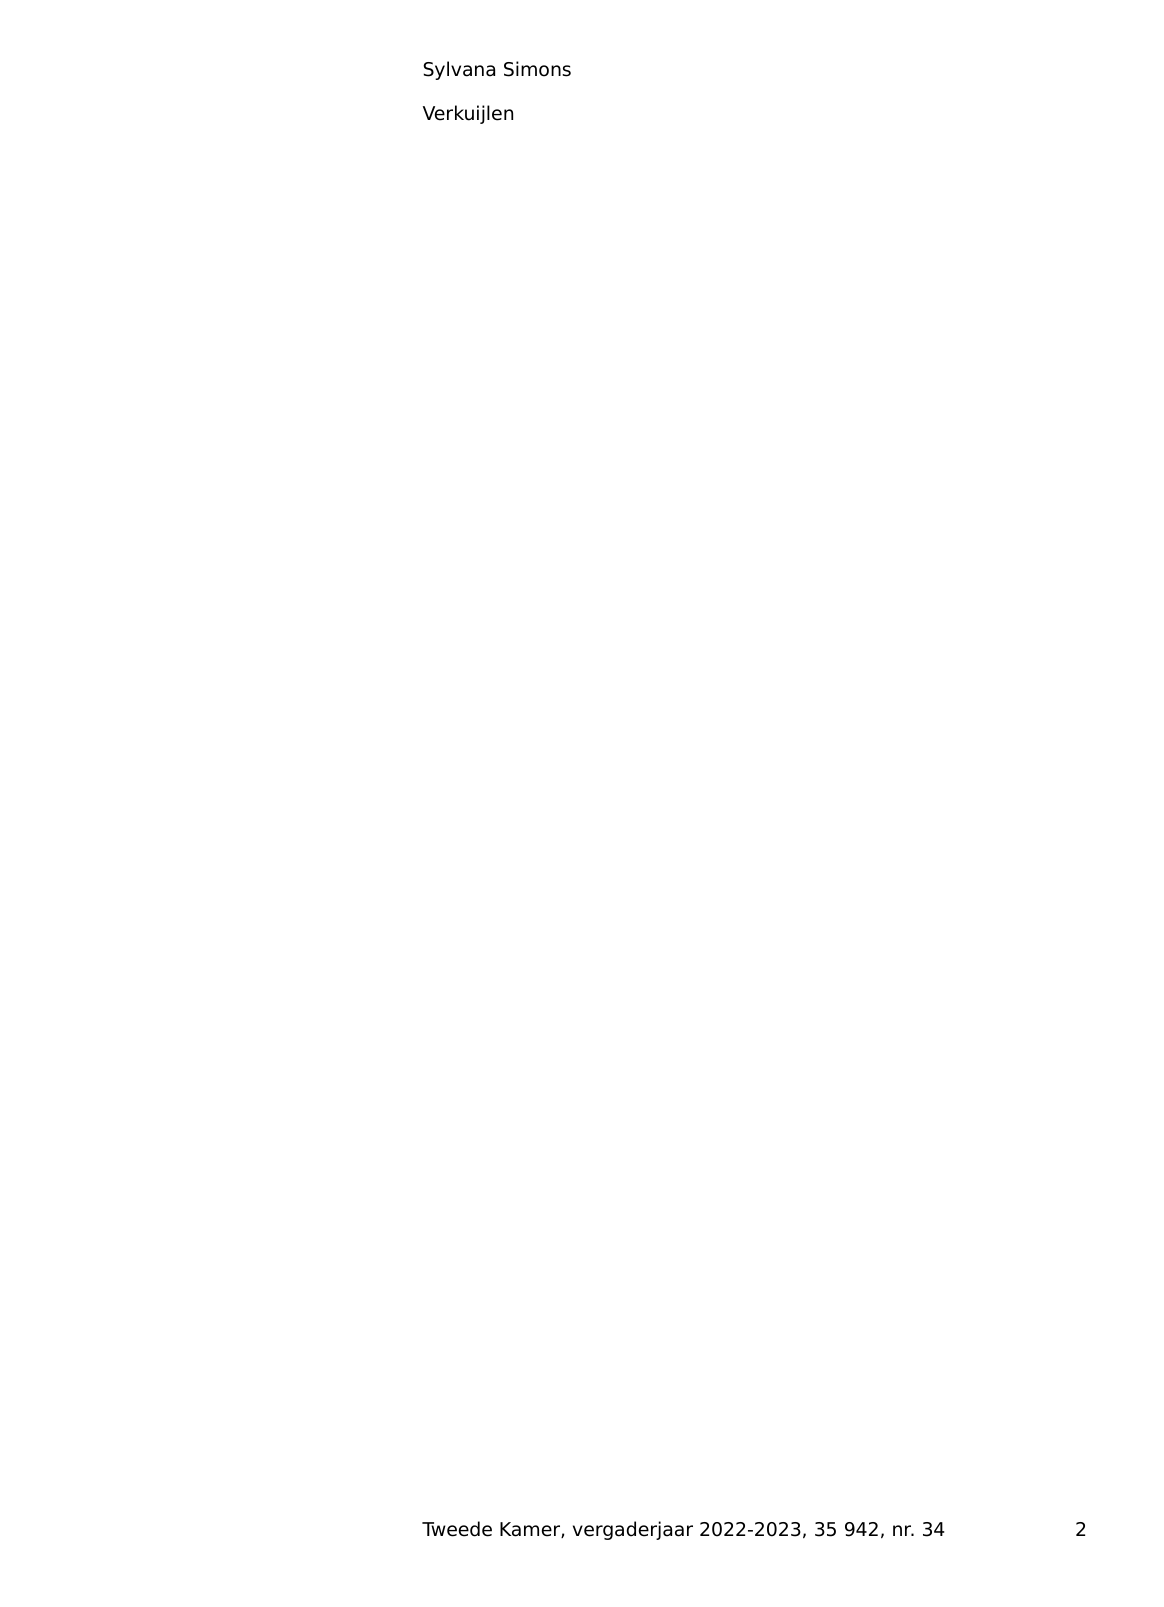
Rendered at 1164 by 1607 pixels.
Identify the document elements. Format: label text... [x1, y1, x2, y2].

text Sylvana Simons Verkuijlen [422, 59, 1087, 125]
